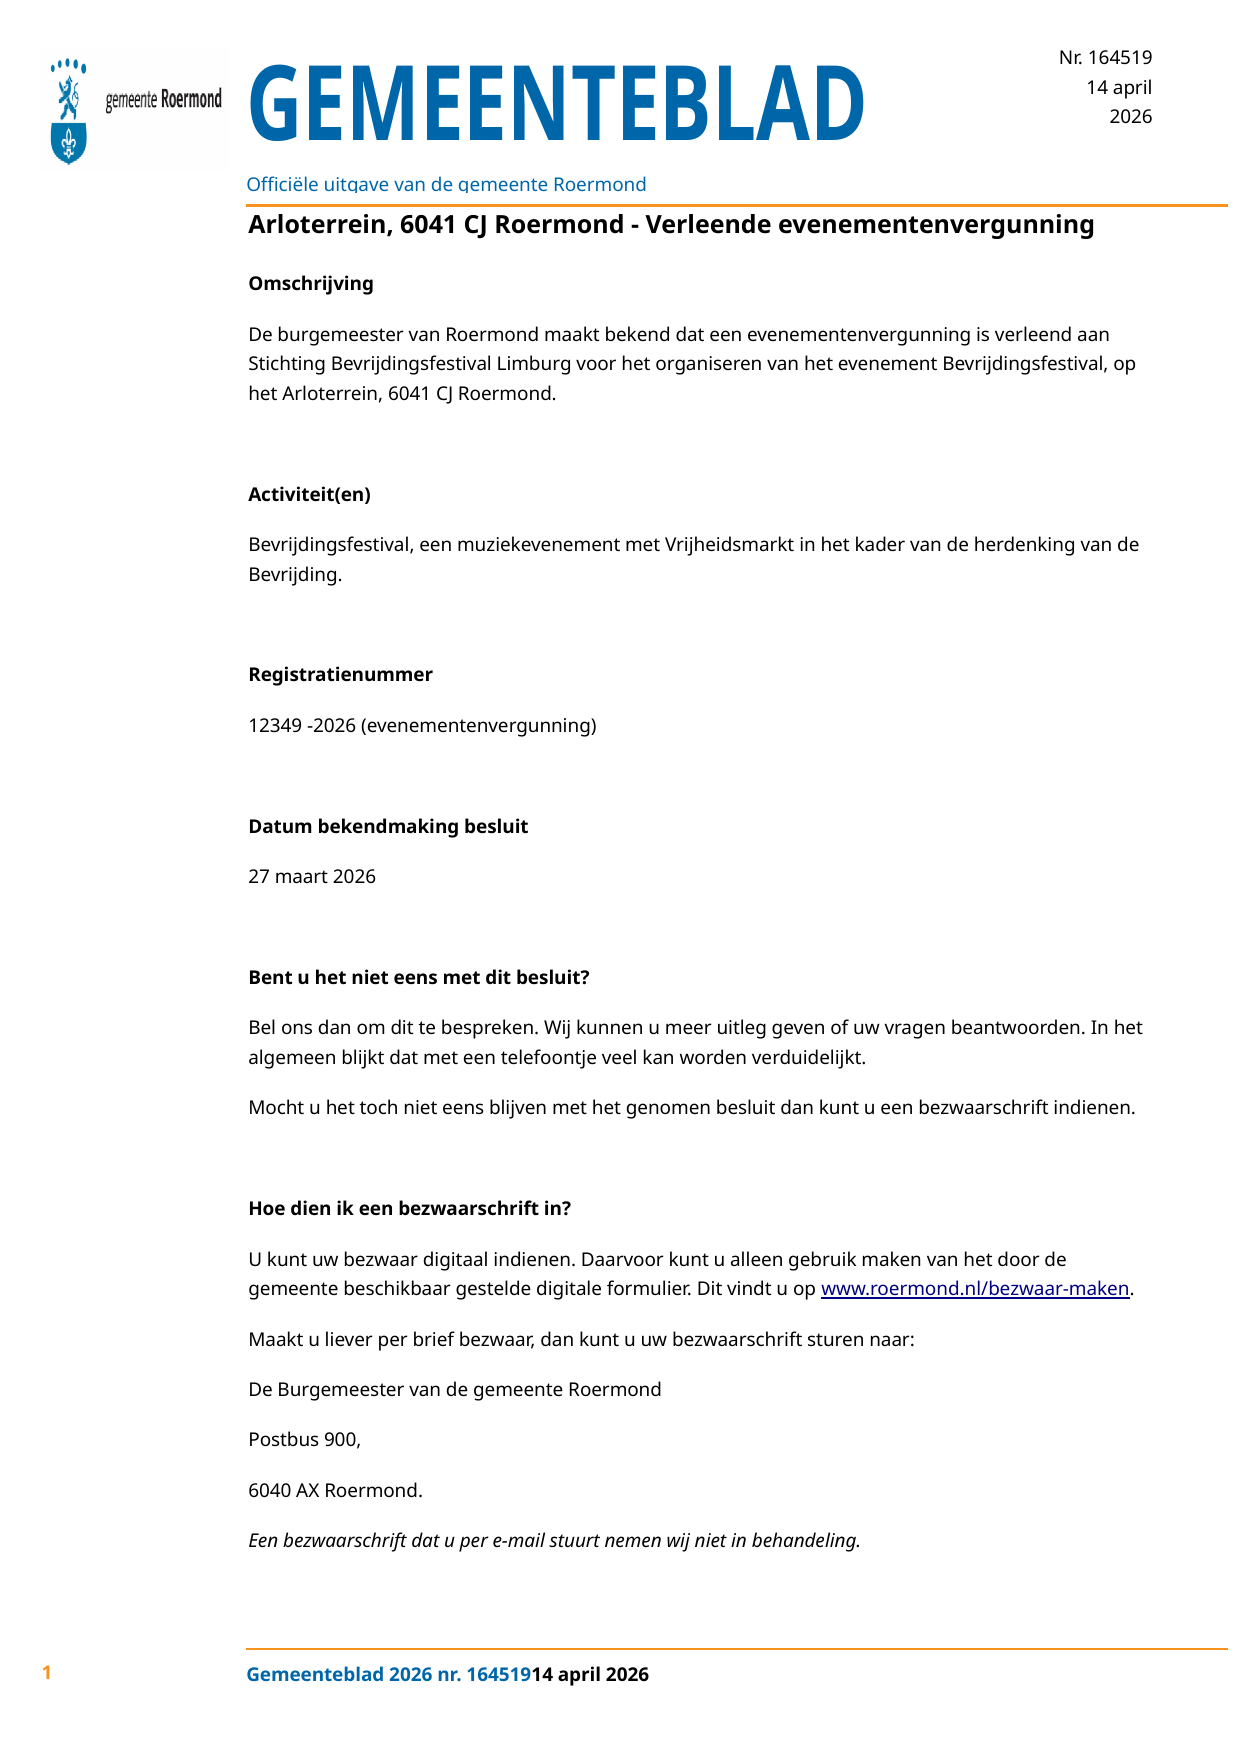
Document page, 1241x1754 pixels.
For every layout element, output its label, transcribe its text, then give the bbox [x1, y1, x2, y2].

text Bent u het niet eens met dit besluit? [248, 964, 1152, 990]
text Omschrijving [248, 270, 1152, 296]
text Arloterrein, 6041 CJ Roermond - Verleende evenementenvergunning [248, 207, 1152, 241]
text U kunt uw bezwaar digitaal indienen. Daarvoor kunt u alleen gebruik maken van het door de gemeente beschikbaar gestelde digitale formulier. Dit vindt u op www.roermond.nl/bezwaar-maken. [248, 1246, 1152, 1301]
text Maakt u liever per brief bezwaar, dan kunt u uw bezwaarschrift sturen naar: [248, 1326, 1152, 1351]
text Bel ons dan om dit te bespreken. Wij kunnen u meer uitleg geven of uw vragen beantwoorden. In het algemeen blijkt dat met een telefoontje veel kan worden verduidelijkt. [248, 1014, 1152, 1070]
text 12349 -2026 (evenementenvergunning) [248, 712, 1152, 738]
text Datum bekendmaking besluit [248, 813, 1152, 838]
text Bevrijdingsfestival, een muziekevenement met Vrijheidsmarkt in het kader van de herdenking van de Bevrijding. [248, 531, 1152, 586]
text 27 maart 2026 [248, 863, 1152, 889]
text Registratienummer [248, 662, 1152, 687]
text Een bezwaarschrift dat u per e-mail stuurt nemen wij niet in behandeling. [248, 1527, 1152, 1553]
text Activiteit(en) [248, 481, 1152, 506]
text De burgemeester van Roermond maakt bekend dat een evenementenvergunning is verleend aan Stichting Bevrijdingsfestival Limburg voor het organiseren van het evenement Bevrijdingsfestival, op het Arloterrein, 6041 CJ Roermond. [248, 321, 1152, 406]
text Postbus 900, [248, 1427, 1152, 1452]
text De Burgemeester van de gemeente Roermond [248, 1376, 1152, 1402]
text Mocht u het toch niet eens blijven met het genomen besluit dan kunt u een bezwaarschrift indienen. [248, 1094, 1152, 1120]
text 6040 AX Roermond. [248, 1477, 1152, 1503]
picture [41, 47, 231, 172]
text Hoe dien ik een bezwaarschrift in? [248, 1195, 1152, 1221]
